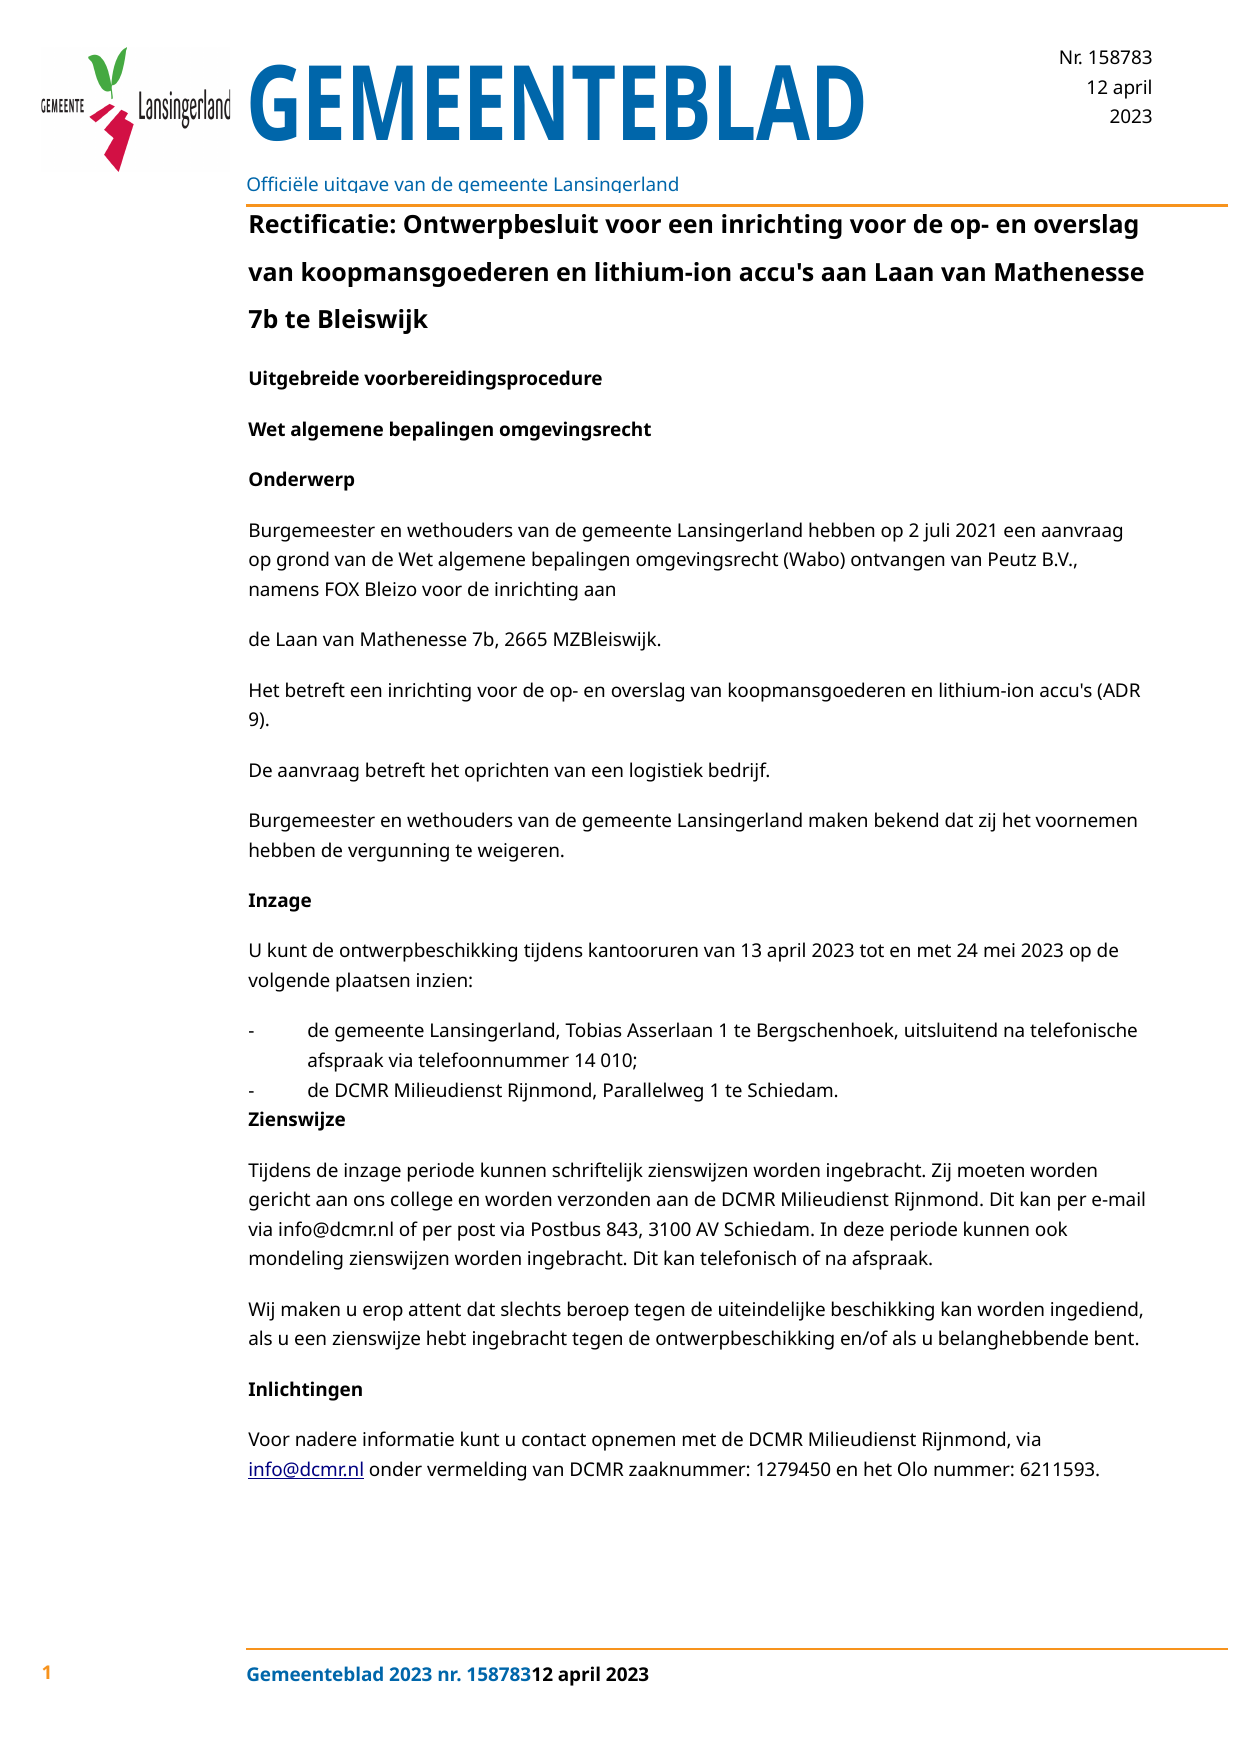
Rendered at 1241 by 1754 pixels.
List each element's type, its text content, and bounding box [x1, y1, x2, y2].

text de Laan van Mathenesse 7b, 2665 MZBleiswijk. [248, 626, 1152, 652]
text Wij maken u erop attent dat slechts beroep tegen de uiteindelijke beschikking kan worden ingediend, als u een zienswijze hebt ingebracht tegen de ontwerpbeschikking en/of als u belanghebbende bent. [248, 1296, 1152, 1351]
text Uitgebreide voorbereidingsprocedure [248, 366, 1152, 391]
text Zienswijze [248, 1106, 1152, 1132]
text Voor nadere informatie kunt u contact opnemen met de DCMR Milieudienst Rijnmond, via info@dcmr.nl onder vermelding van DCMR zaaknummer: 1279450 en het Olo nummer: 6211593. [248, 1426, 1152, 1482]
text De aanvraag betreft het oprichten van een logistiek bedrijf. [248, 757, 1152, 782]
text U kunt de ontwerpbeschikking tijdens kantooruren van 13 april 2023 tot en met 24 mei 2023 op de volgende plaatsen inzien: [248, 938, 1152, 993]
text Wet algemene bepalingen omgevingsrecht [248, 416, 1152, 442]
picture [41, 47, 231, 172]
list de gemeente Lansingerland, Tobias Asserlaan 1 te Bergschenhoek, uitsluitend na telefonische afspraak via telefoonnummer 14 010; [248, 1018, 1152, 1073]
text Burgemeester en wethouders van de gemeente Lansingerland hebben op 2 juli 2021 een aanvraag op grond van de Wet algemene bepalingen omgevingsrecht (Wabo) ontvangen van Peutz B.V., namens FOX Bleizo voor de inrichting aan [248, 517, 1152, 602]
text Burgemeester en wethouders van de gemeente Lansingerland maken bekend dat zij het voornemen hebben de vergunning te weigeren. [248, 807, 1152, 862]
text Rectificatie: Ontwerpbesluit voor een inrichting voor de op- en overslag van koopmansgoederen en lithium-ion accu's aan Laan van Mathenesse 7b te Bleiswijk [248, 207, 1152, 336]
list de DCMR Milieudienst Rijnmond, Parallelweg 1 te Schiedam. [248, 1077, 1152, 1102]
text Onderwerp [248, 466, 1152, 492]
text Het betreft een inrichting voor de op- en overslag van koopmansgoederen en lithium-ion accu's (ADR 9). [248, 677, 1152, 732]
text Tijdens de inzage periode kunnen schriftelijk zienswijzen worden ingebracht. Zij moeten worden gericht aan ons college en worden verzonden aan de DCMR Milieudienst Rijnmond. Dit kan per e-mail via info@dcmr.nl of per post via Postbus 843, 3100 AV Schiedam. In deze periode kunnen ook mondeling zienswijzen worden ingebracht. Dit kan telefonisch of na afspraak. [248, 1157, 1152, 1271]
text Inlichtingen [248, 1376, 1152, 1402]
text Inzage [248, 887, 1152, 913]
